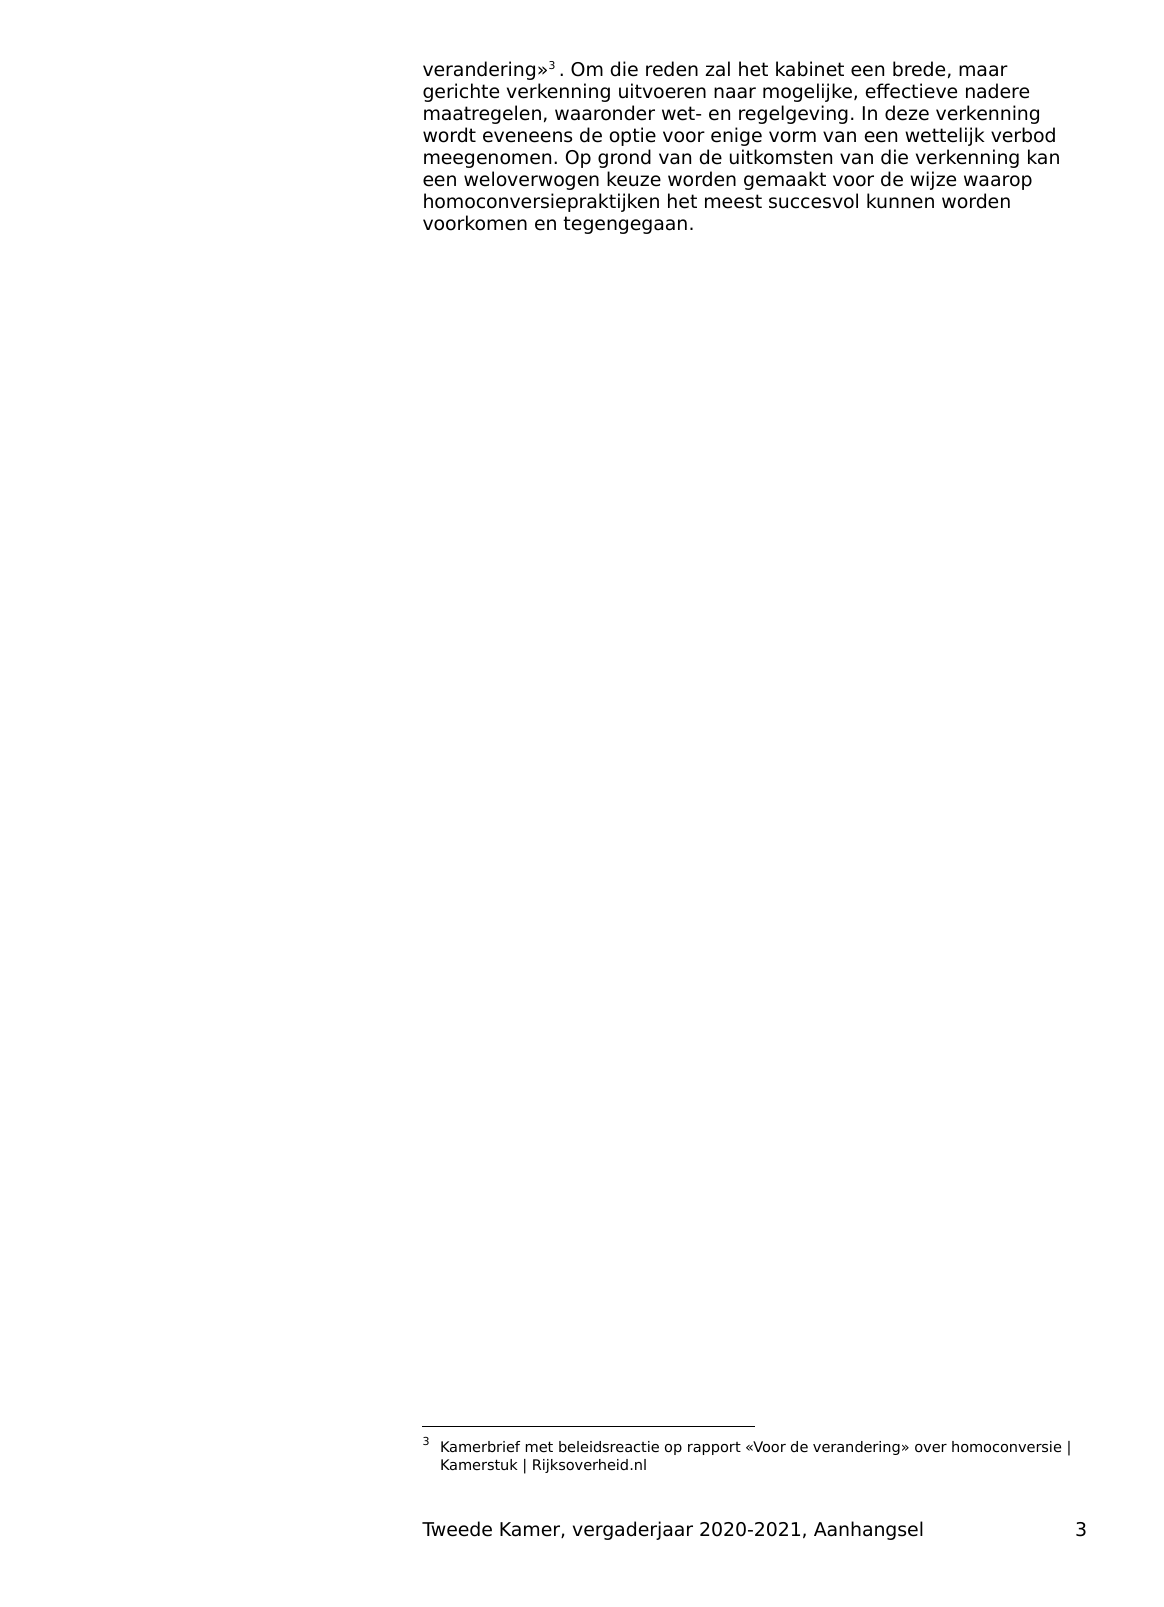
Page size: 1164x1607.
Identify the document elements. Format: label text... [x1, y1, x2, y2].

text verandering». Om die reden zal het kabinet een brede, maar gerichte verkenning uitvoeren naar mogelijke, effectieve nadere maatregelen, waaronder wet- en regelgeving. In deze verkenning wordt eveneens de optie voor enige vorm van een wettelijk verbod meegenomen. Op grond van de uitkomsten van die verkenning kan een weloverwogen keuze worden gemaakt voor de wijze waarop homoconversiepraktijken het meest succesvol kunnen worden voorkomen en tegengegaan. [422, 59, 1087, 235]
text Kamerbrief met beleidsreactie op rapport «Voor de verandering» over homoconversie | Kamerstuk | Rijksoverheid.nl [422, 1435, 1087, 1474]
